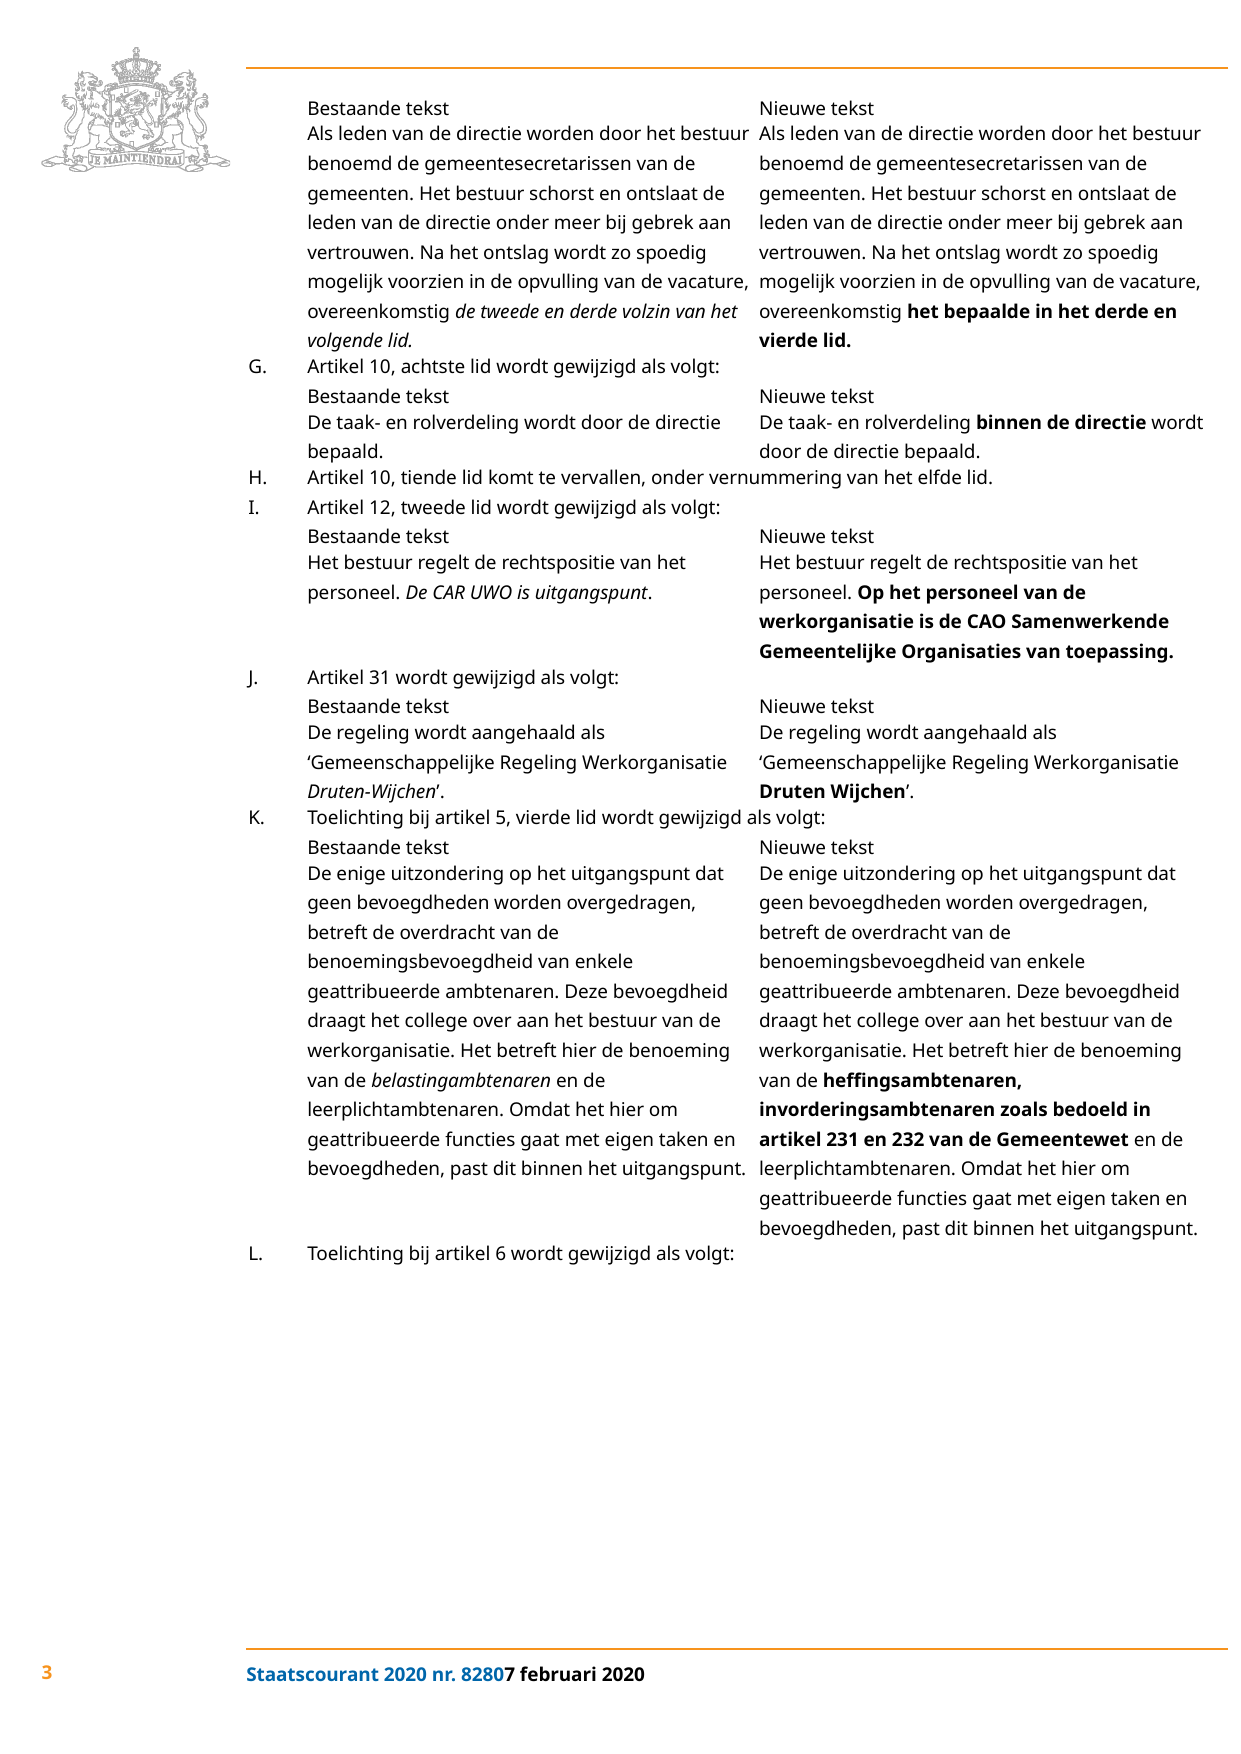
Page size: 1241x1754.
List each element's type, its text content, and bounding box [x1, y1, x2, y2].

list Toelichting bij artikel 6 wordt gewijzigd als volgt: [248, 1241, 1152, 1266]
list Artikel 10, tiende lid komt te vervallen, onder vernummering van het elfde lid. [248, 464, 1152, 490]
picture [41, 47, 231, 172]
list Toelichting bij artikel 5, vierde lid wordt gewijzigd als volgt: [248, 804, 1152, 830]
table_header Bestaande tekst [307, 834, 759, 860]
list Artikel 31 wordt gewijzigd als volgt: [248, 664, 1152, 690]
table_header Nieuwe tekst [759, 383, 1211, 409]
table_header Bestaande tekst [307, 383, 759, 409]
table_cell Het bestuur regelt de rechtspositie van het personeel. Op het personeel van de werkorganisatie is de CAO Samenwerkende Gemeentelijke Organisaties van toepassing. [759, 549, 1211, 664]
table_header Nieuwe tekst [759, 524, 1211, 549]
table_cell De regeling wordt aangehaald als ‘Gemeenschappelijke Regeling Werkorganisatie Druten-Wijchen’. [307, 719, 759, 804]
table_cell Het bestuur regelt de rechtspositie van het personeel. De CAR UWO is uitgangspunt. [307, 549, 759, 664]
table_header Nieuwe tekst [759, 834, 1211, 860]
table_header Bestaande tekst [307, 694, 759, 719]
table_cell De regeling wordt aangehaald als ‘Gemeenschappelijke Regeling Werkorganisatie Druten Wijchen’. [759, 719, 1211, 804]
table_cell De enige uitzondering op het uitgangspunt dat geen bevoegdheden worden overgedragen, betreft de overdracht van de benoemingsbevoegdheid van enkele geattribueerde ambtenaren. Deze bevoegdheid draagt het college over aan het bestuur van de werkorganisatie. Het betreft hier de benoeming van de belastingambtenaren en de leerplichtambtenaren. Omdat het hier om geattribueerde functies gaat met eigen taken en bevoegdheden, past dit binnen het uitgangspunt. [307, 860, 759, 1241]
table_cell Als leden van de directie worden door het bestuur benoemd de gemeentesecretarissen van de gemeenten. Het bestuur schorst en ontslaat de leden van de directie onder meer bij gebrek aan vertrouwen. Na het ontslag wordt zo spoedig mogelijk voorzien in de opvulling van de vacature, overeenkomstig het bepaalde in het derde en vierde lid. [759, 121, 1211, 353]
list Artikel 10, achtste lid wordt gewijzigd als volgt: [248, 353, 1152, 379]
list Artikel 12, tweede lid wordt gewijzigd als volgt: [248, 494, 1152, 520]
table_header Nieuwe tekst [759, 95, 1211, 121]
table_cell Als leden van de directie worden door het bestuur benoemd de gemeentesecretarissen van de gemeenten. Het bestuur schorst en ontslaat de leden van de directie onder meer bij gebrek aan vertrouwen. Na het ontslag wordt zo spoedig mogelijk voorzien in de opvulling van de vacature, overeenkomstig de tweede en derde volzin van het volgende lid. [307, 121, 759, 353]
table_header Bestaande tekst [307, 95, 759, 121]
table_cell De enige uitzondering op het uitgangspunt dat geen bevoegdheden worden overgedragen, betreft de overdracht van de benoemingsbevoegdheid van enkele geattribueerde ambtenaren. Deze bevoegdheid draagt het college over aan het bestuur van de werkorganisatie. Het betreft hier de benoeming van de heffingsambtenaren, invorderingsambtenaren zoals bedoeld in artikel 231 en 232 van de Gemeentewet en de leerplichtambtenaren. Omdat het hier om geattribueerde functies gaat met eigen taken en bevoegdheden, past dit binnen het uitgangspunt. [759, 860, 1211, 1241]
table_header Nieuwe tekst [759, 694, 1211, 719]
table_cell De taak- en rolverdeling binnen de directie wordt door de directie bepaald. [759, 409, 1211, 464]
table_cell De taak- en rolverdeling wordt door de directie bepaald. [307, 409, 759, 464]
table_header Bestaande tekst [307, 524, 759, 549]
